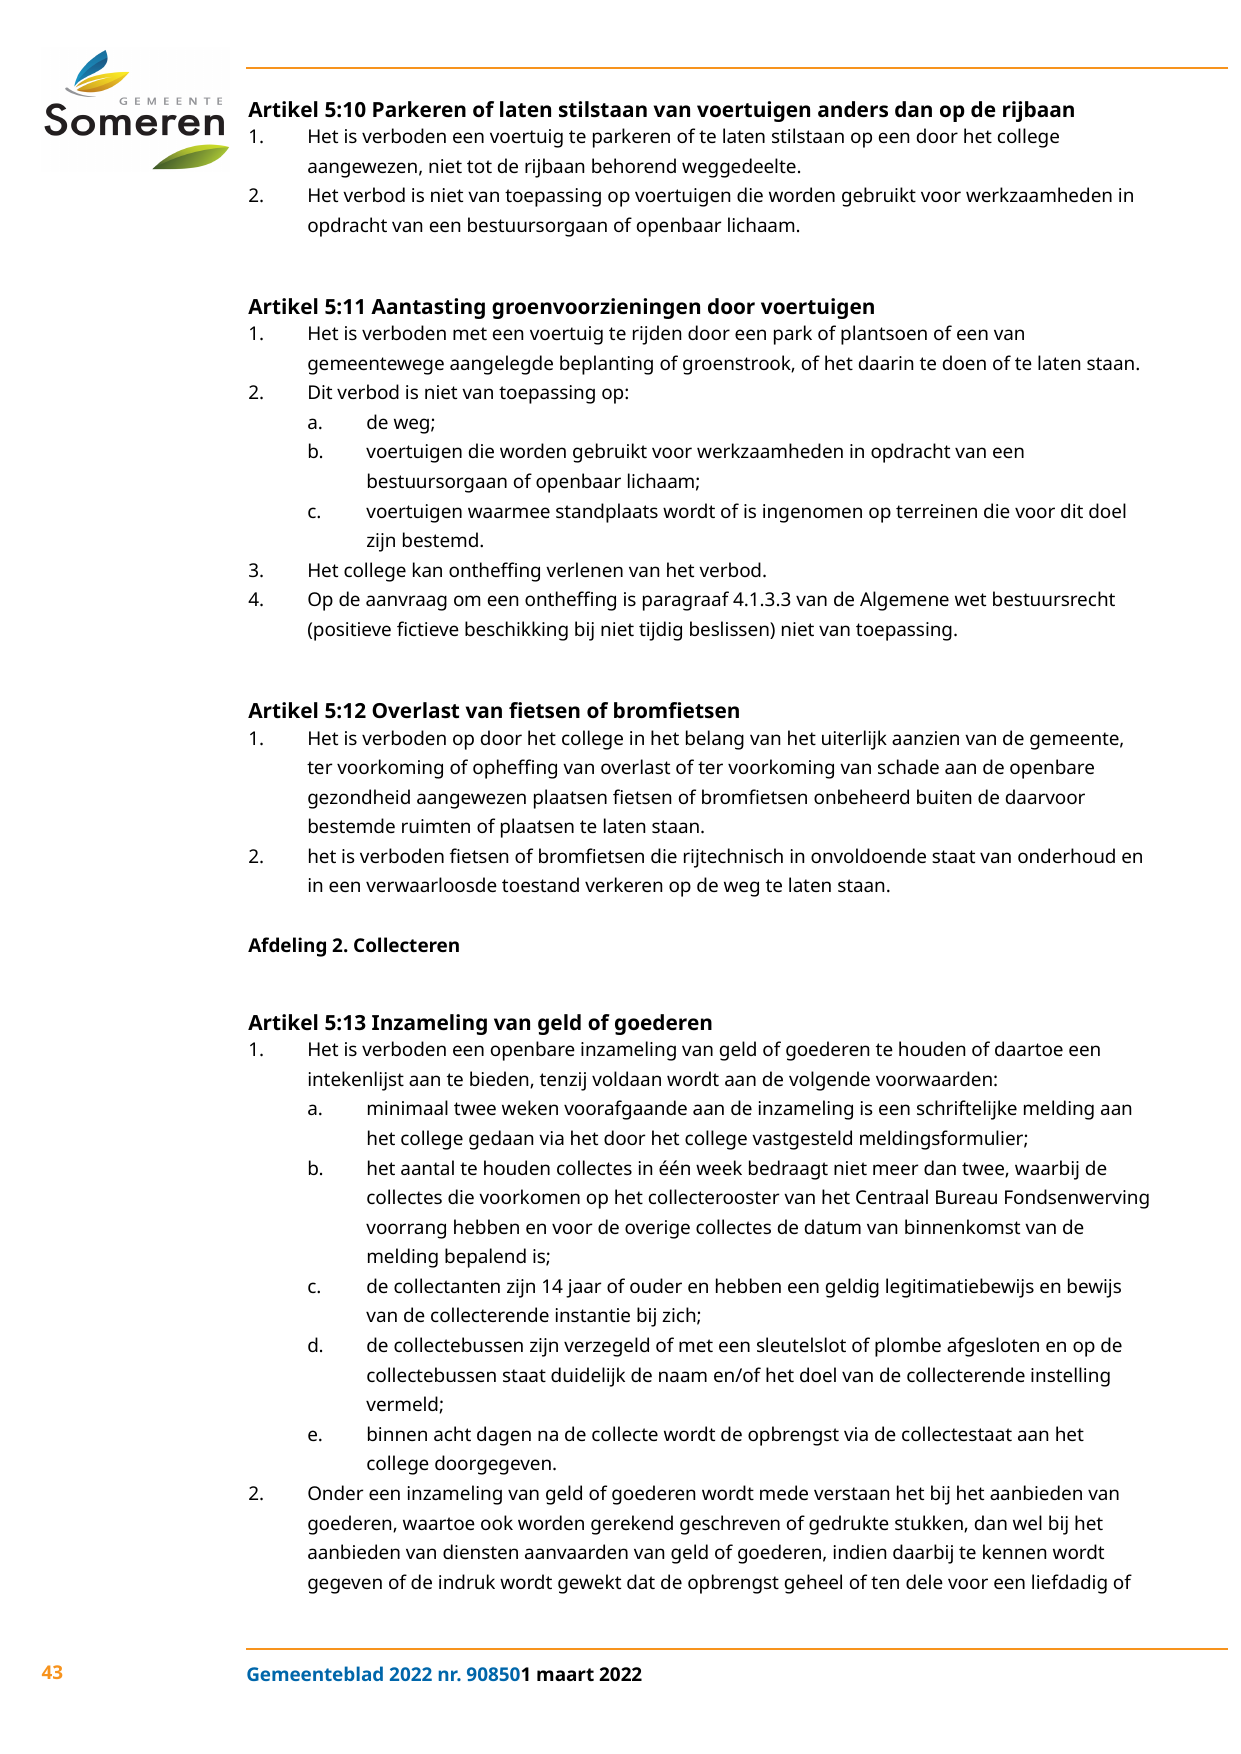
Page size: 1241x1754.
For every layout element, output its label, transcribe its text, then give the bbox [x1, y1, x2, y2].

text Artikel 5:11 Aantasting groenvoorzieningen door voertuigen [248, 292, 1152, 320]
list de collectebussen zijn verzegeld of met een sleutelslot of plombe afgesloten en op de collectebussen staat duidelijk de naam en/of het doel van de collecterende instelling vermeld; [307, 1332, 1152, 1417]
list binnen acht dagen na de collecte wordt de opbrengst via de collectestaat aan het college doorgegeven. [307, 1421, 1152, 1476]
list Dit verbod is niet van toepassing op: [248, 379, 1152, 405]
list Het is verboden op door het college in het belang van het uiterlijk aanzien van de gemeente, ter voorkoming of opheffing van overlast of ter voorkoming van schade aan de openbare gezondheid aangewezen plaatsen fietsen of bromfietsen onbeheerd buiten de daarvoor bestemde ruimten of plaatsen te laten staan. [248, 725, 1152, 839]
list de collectanten zijn 14 jaar of ouder en hebben een geldig legitimatiebewijs en bewijs van de collecterende instantie bij zich; [307, 1273, 1152, 1328]
list het aantal te houden collectes in één week bedraagt niet meer dan twee, waarbij de collectes die voorkomen op het collecterooster van het Centraal Bureau Fondsenwerving voorrang hebben en voor de overige collectes de datum van binnenkomst van de melding bepalend is; [307, 1155, 1152, 1269]
list Het is verboden een voertuig te parkeren of te laten stilstaan op een door het college aangewezen, niet tot de rijbaan behorend weggedeelte. [248, 123, 1152, 178]
text Artikel 5:13 Inzameling van geld of goederen [248, 1008, 1152, 1036]
text Afdeling 2. Collecteren [248, 932, 1152, 957]
list Het is verboden met een voertuig te rijden door een park of plantsoen of een van gemeentewege aangelegde beplanting of groenstrook, of het daarin te doen of te laten staan. [248, 320, 1152, 376]
list Onder een inzameling van geld of goederen wordt mede verstaan het bij het aanbieden van goederen, waartoe ook worden gerekend geschreven of gedrukte stukken, dan wel bij het aanbieden van diensten aanvaarden van geld of goederen, indien daarbij te kennen wordt gegeven of de indruk wordt gewekt dat de opbrengst geheel of ten dele voor een liefdadig of [248, 1480, 1152, 1594]
list Op de aanvraag om een ontheffing is paragraaf 4.1.3.3 van de Algemene wet bestuursrecht (positieve fictieve beschikking bij niet tijdig beslissen) niet van toepassing. [248, 587, 1152, 642]
list voertuigen die worden gebruikt voor werkzaamheden in opdracht van een bestuursorgaan of openbaar lichaam; [307, 439, 1152, 494]
list voertuigen waarmee standplaats wordt of is ingenomen op terreinen die voor dit doel zijn bestemd. [307, 498, 1152, 553]
text Artikel 5:10 Parkeren of laten stilstaan van voertuigen anders dan op de rijbaan [248, 95, 1152, 123]
list Het is verboden een openbare inzameling van geld of goederen te houden of daartoe een intekenlijst aan te bieden, tenzij voldaan wordt aan de volgende voorwaarden: [248, 1036, 1152, 1092]
list minimaal twee weken voorafgaande aan de inzameling is een schriftelijke melding aan het college gedaan via het door het college vastgesteld meldingsformulier; [307, 1096, 1152, 1151]
list Het college kan ontheffing verlenen van het verbod. [248, 557, 1152, 583]
list Het verbod is niet van toepassing op voertuigen die worden gebruikt voor werkzaamheden in opdracht van een bestuursorgaan of openbaar lichaam. [248, 182, 1152, 238]
list de weg; [307, 409, 1152, 435]
text Artikel 5:12 Overlast van fietsen of bromfietsen [248, 696, 1152, 725]
picture [41, 47, 231, 172]
list het is verboden fietsen of bromfietsen die rijtechnisch in onvoldoende staat van onderhoud en in een verwaarloosde toestand verkeren op de weg te laten staan. [248, 843, 1152, 898]
